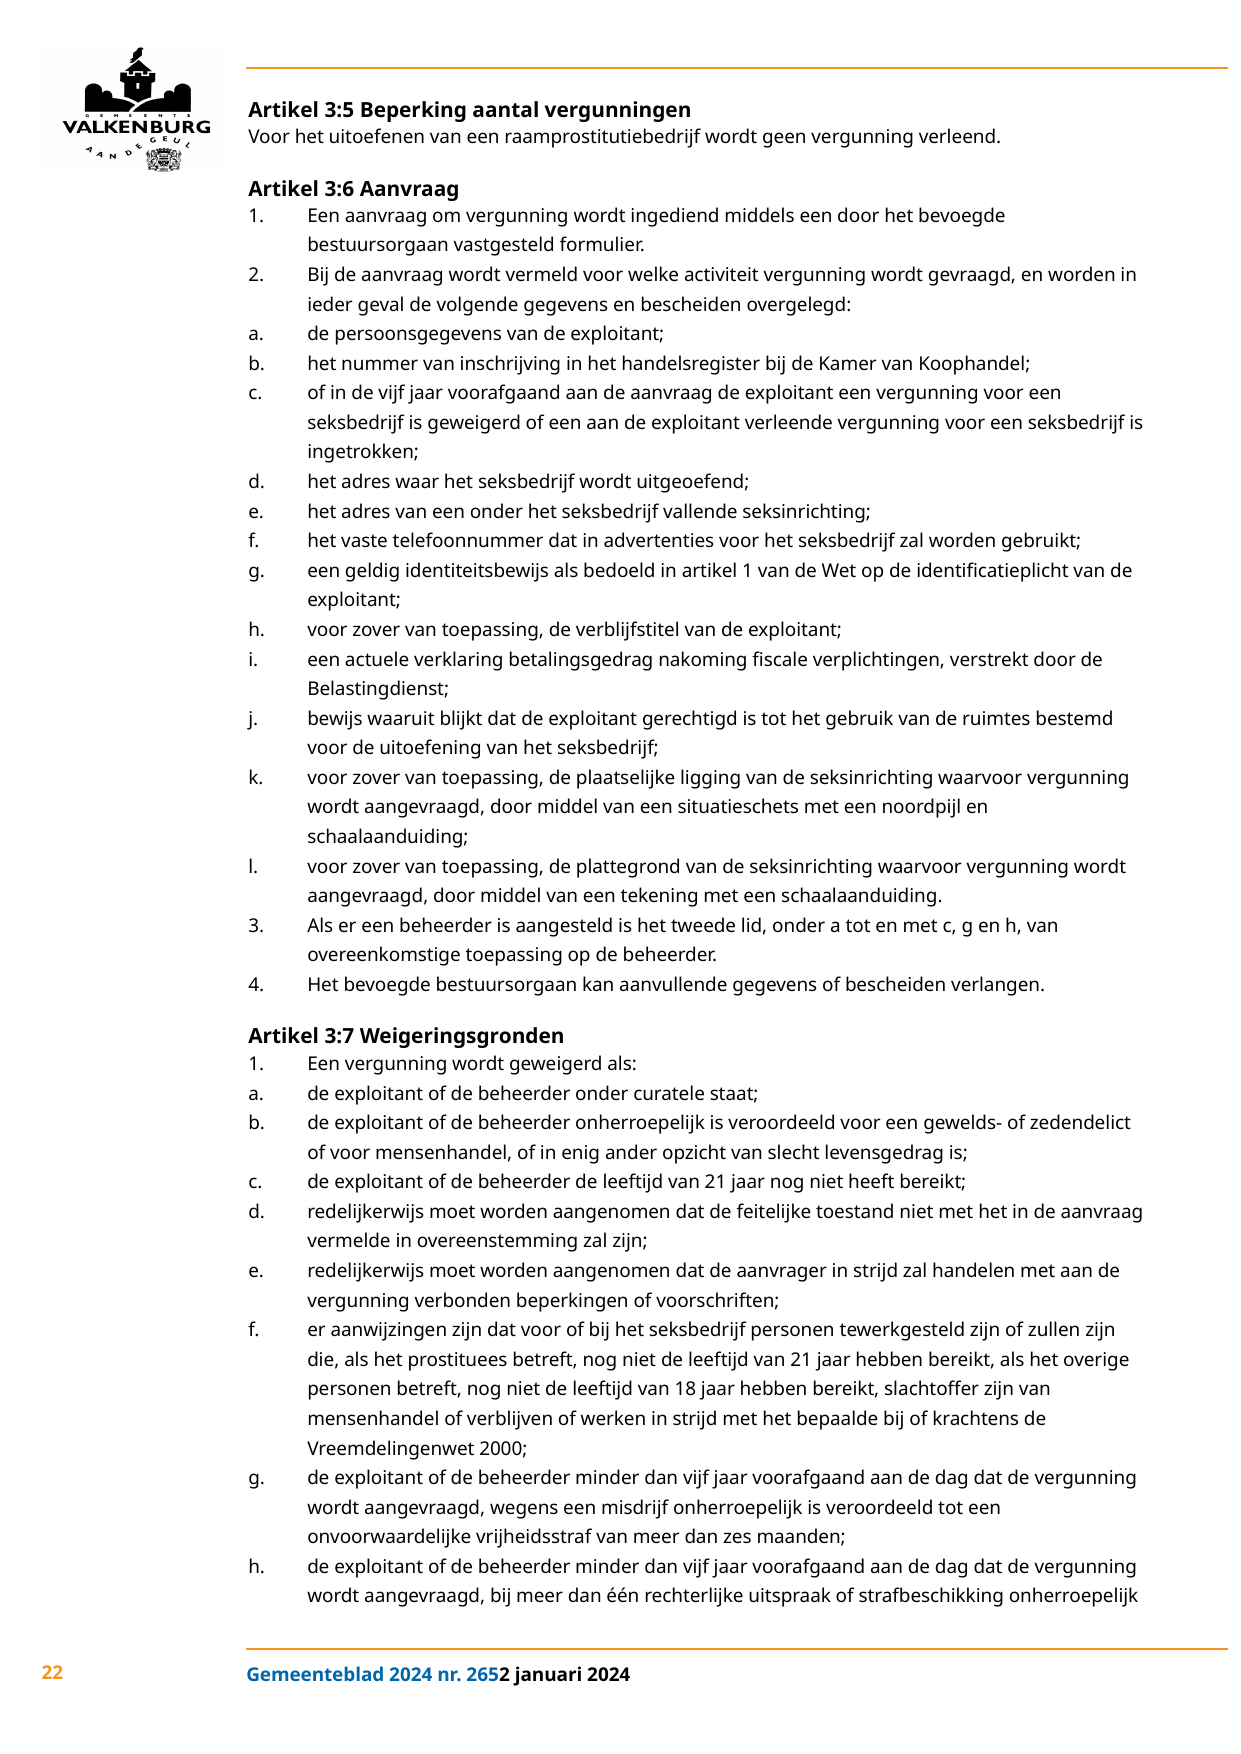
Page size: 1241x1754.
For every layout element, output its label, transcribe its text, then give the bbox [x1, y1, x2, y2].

list voor zover van toepassing, de plaatselijke ligging van de seksinrichting waarvoor vergunning wordt aangevraagd, door middel van een situatieschets met een noordpijl en schaalaanduiding; [248, 764, 1152, 849]
list de exploitant of de beheerder minder dan vijf jaar voorafgaand aan de dag dat de vergunning wordt aangevraagd, bij meer dan één rechterlijke uitspraak of strafbeschikking onherroepelijk [248, 1553, 1152, 1608]
list een geldig identiteitsbewijs als bedoeld in artikel 1 van de Wet op de identificatieplicht van de exploitant; [248, 557, 1152, 612]
text Artikel 3:5 Beperking aantal vergunningen [248, 95, 1152, 123]
list de exploitant of de beheerder minder dan vijf jaar voorafgaand aan de dag dat de vergunning wordt aangevraagd, wegens een misdrijf onherroepelijk is veroordeeld tot een onvoorwaardelijke vrijheidsstraf van meer dan zes maanden; [248, 1464, 1152, 1549]
text Artikel 3:6 Aanvraag [248, 174, 1152, 202]
list de exploitant of de beheerder onherroepelijk is veroordeeld voor een gewelds- of zedendelict of voor mensenhandel, of in enig ander opzicht van slecht levensgedrag is; [248, 1109, 1152, 1164]
list het adres waar het seksbedrijf wordt uitgeoefend; [248, 468, 1152, 494]
list de persoonsgegevens van de exploitant; [248, 320, 1152, 346]
list de exploitant of de beheerder de leeftijd van 21 jaar nog niet heeft bereikt; [248, 1168, 1152, 1194]
list Een aanvraag om vergunning wordt ingediend middels een door het bevoegde bestuursorgaan vastgesteld formulier. [248, 202, 1152, 257]
list voor zover van toepassing, de plattegrond van de seksinrichting waarvoor vergunning wordt aangevraagd, door middel van een tekening met een schaalaanduiding. [248, 853, 1152, 908]
text Artikel 3:7 Weigeringsgronden [248, 1022, 1152, 1050]
list redelijkerwijs moet worden aangenomen dat de aanvrager in strijd zal handelen met aan de vergunning verbonden beperkingen of voorschriften; [248, 1257, 1152, 1312]
list er aanwijzingen zijn dat voor of bij het seksbedrijf personen tewerkgesteld zijn of zullen zijn die, als het prostituees betreft, nog niet de leeftijd van 21 jaar hebben bereikt, als het overige personen betreft, nog niet de leeftijd van 18 jaar hebben bereikt, slachtoffer zijn van mensenhandel of verblijven of werken in strijd met het bepaalde bij of krachtens de Vreemdelingenwet 2000; [248, 1316, 1152, 1460]
list het vaste telefoonnummer dat in advertenties voor het seksbedrijf zal worden gebruikt; [248, 527, 1152, 553]
list bewijs waaruit blijkt dat de exploitant gerechtigd is tot het gebruik van de ruimtes bestemd voor de uitoefening van het seksbedrijf; [248, 705, 1152, 760]
list redelijkerwijs moet worden aangenomen dat de feitelijke toestand niet met het in de aanvraag vermelde in overeenstemming zal zijn; [248, 1198, 1152, 1253]
picture [41, 47, 231, 172]
list de exploitant of de beheerder onder curatele staat; [248, 1080, 1152, 1105]
list het nummer van inschrijving in het handelsregister bij de Kamer van Koophandel; [248, 350, 1152, 376]
list Het bevoegde bestuursorgaan kan aanvullende gegevens of bescheiden verlangen. [248, 971, 1152, 997]
list een actuele verklaring betalingsgedrag nakoming fiscale verplichtingen, verstrekt door de Belastingdienst; [248, 646, 1152, 701]
list Een vergunning wordt geweigerd als: [248, 1050, 1152, 1076]
text Voor het uitoefenen van een raamprostitutiebedrijf wordt geen vergunning verleend. [248, 123, 1152, 149]
list Als er een beheerder is aangesteld is het tweede lid, onder a tot en met c, g en h, van overeenkomstige toepassing op de beheerder. [248, 912, 1152, 967]
list voor zover van toepassing, de verblijfstitel van de exploitant; [248, 616, 1152, 642]
list Bij de aanvraag wordt vermeld voor welke activiteit vergunning wordt gevraagd, en worden in ieder geval de volgende gegevens en bescheiden overgelegd: [248, 261, 1152, 317]
list of in de vijf jaar voorafgaand aan de aanvraag de exploitant een vergunning voor een seksbedrijf is geweigerd of een aan de exploitant verleende vergunning voor een seksbedrijf is ingetrokken; [248, 379, 1152, 464]
list het adres van een onder het seksbedrijf vallende seksinrichting; [248, 498, 1152, 524]
